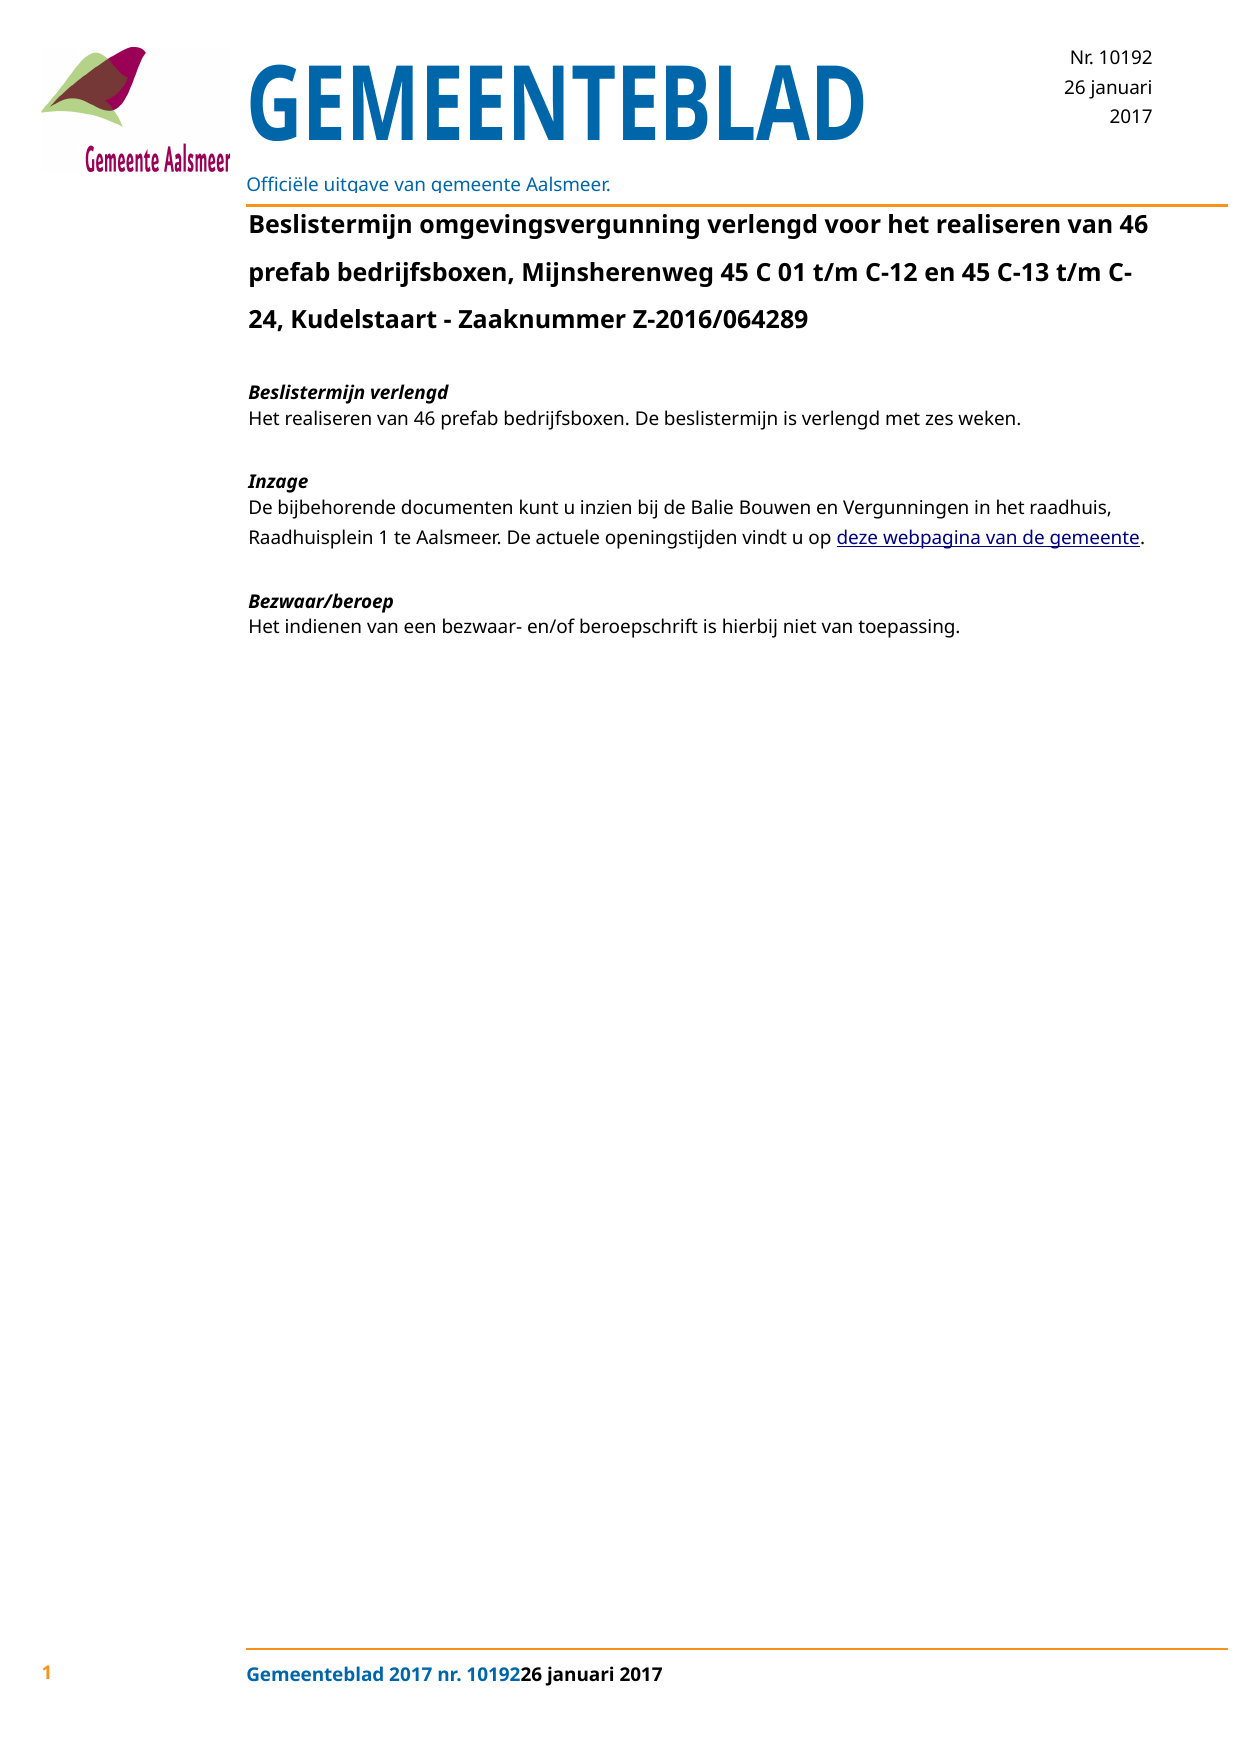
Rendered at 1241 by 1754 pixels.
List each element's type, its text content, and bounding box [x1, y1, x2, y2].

text De bijbehorende documenten kunt u inzien bij de Balie Bouwen en Vergunningen in het raadhuis, Raadhuisplein 1 te Aalsmeer. De actuele openingstijden vindt u op deze webpagina van de gemeente. [248, 494, 1152, 550]
text Beslistermijn omgevingsvergunning verlengd voor het realiseren van 46 prefab bedrijfsboxen, Mijnsherenweg 45 C 01 t/m C-12 en 45 C-13 t/m C-24, Kudelstaart - Zaaknummer Z-2016/064289 [248, 207, 1152, 336]
text Het realiseren van 46 prefab bedrijfsboxen. De beslistermijn is verlengd met zes weken. [248, 405, 1152, 431]
text Bezwaar/beroep [248, 588, 1152, 614]
picture [41, 47, 231, 172]
text Inzage [248, 469, 1152, 494]
text Het indienen van een bezwaar- en/of beroepschrift is hierbij niet van toepassing. [248, 614, 1152, 639]
text Beslistermijn verlengd [248, 379, 1152, 405]
